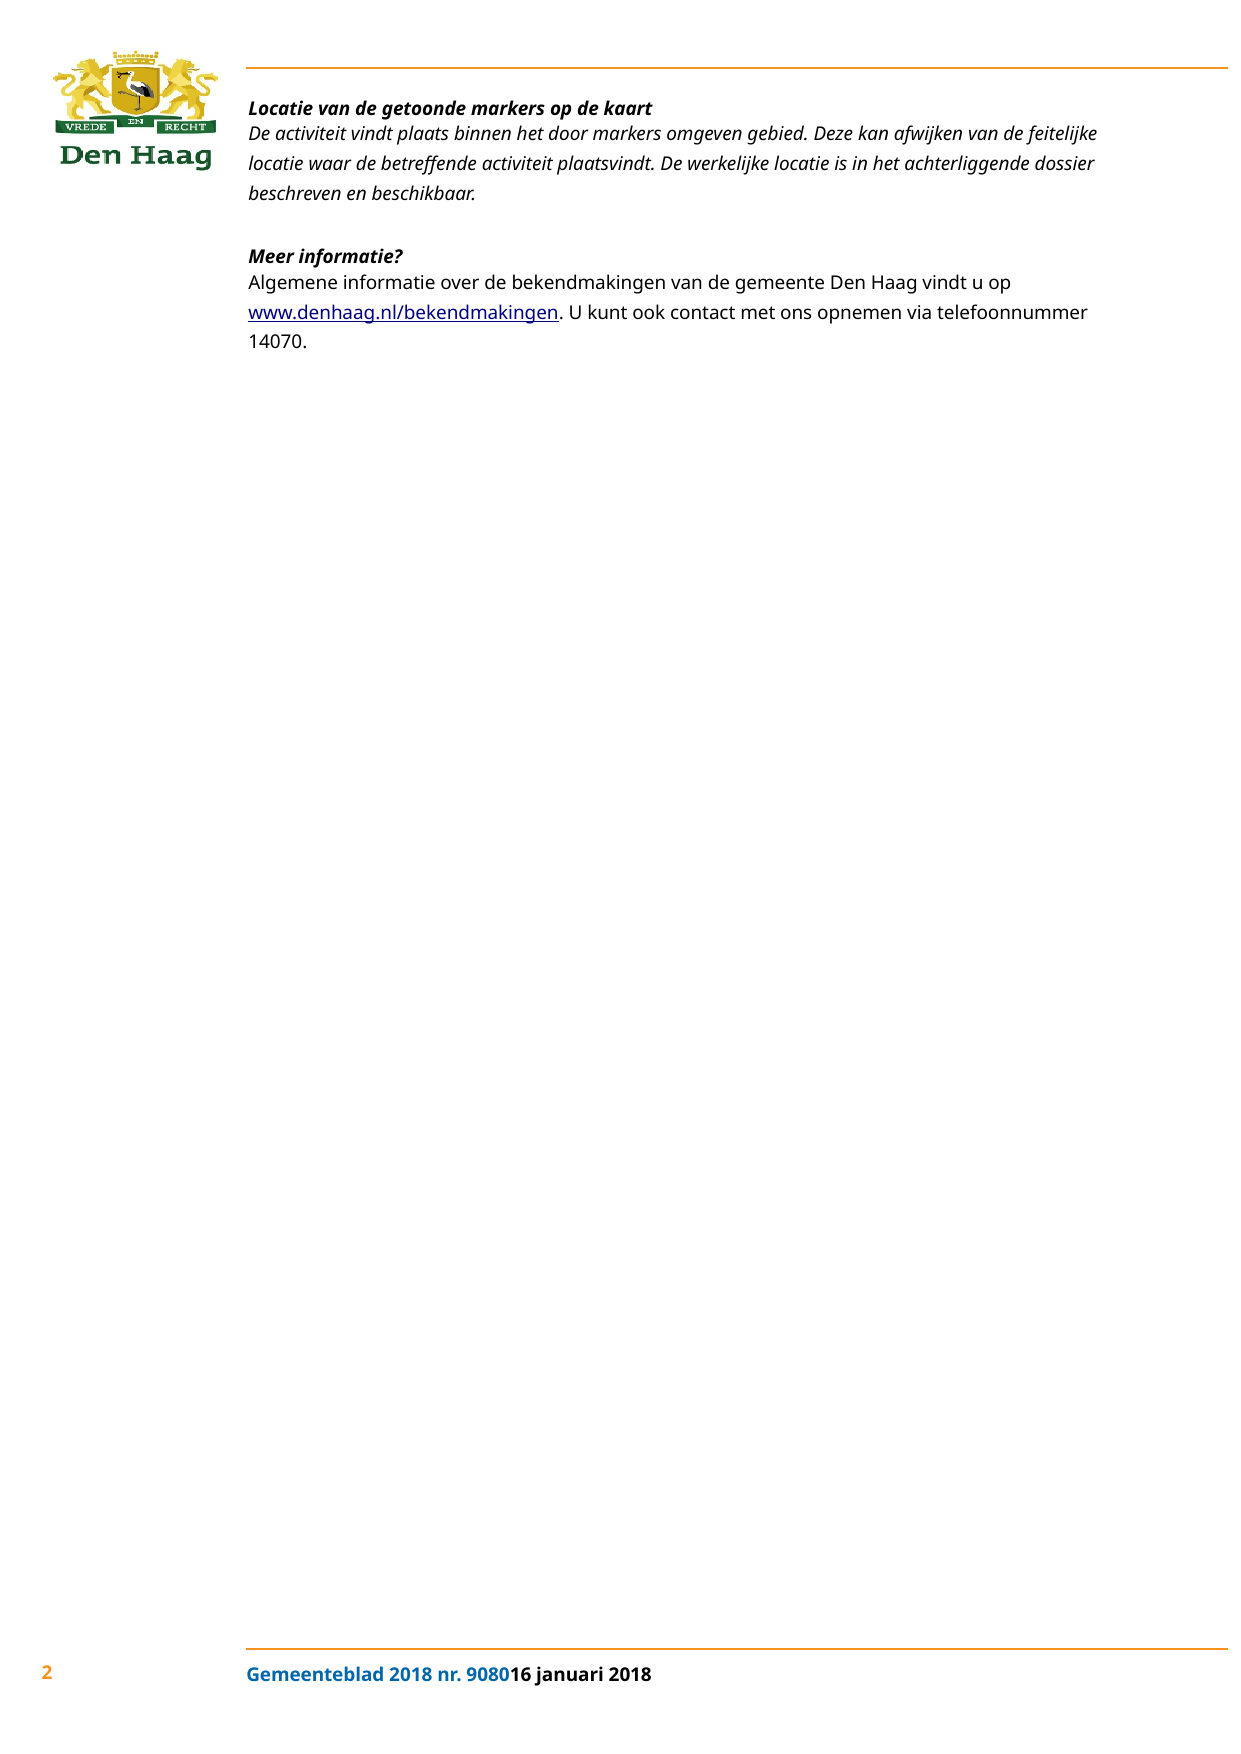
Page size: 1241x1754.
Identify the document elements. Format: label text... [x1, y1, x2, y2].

text Locatie van de getoonde markers op de kaart [248, 95, 1152, 121]
text Meer informatie? [248, 244, 1152, 269]
text Algemene informatie over de bekendmakingen van de gemeente Den Haag vindt u op www.denhaag.nl/bekendmakingen. U kunt ook contact met ons opnemen via telefoonnummer 14070. [248, 269, 1152, 354]
picture [41, 47, 231, 172]
text De activiteit vindt plaats binnen het door markers omgeven gebied. Deze kan afwijken van de feitelijke locatie waar de betreffende activiteit plaatsvindt. De werkelijke locatie is in het achterliggende dossier beschreven en beschikbaar. [248, 121, 1152, 205]
